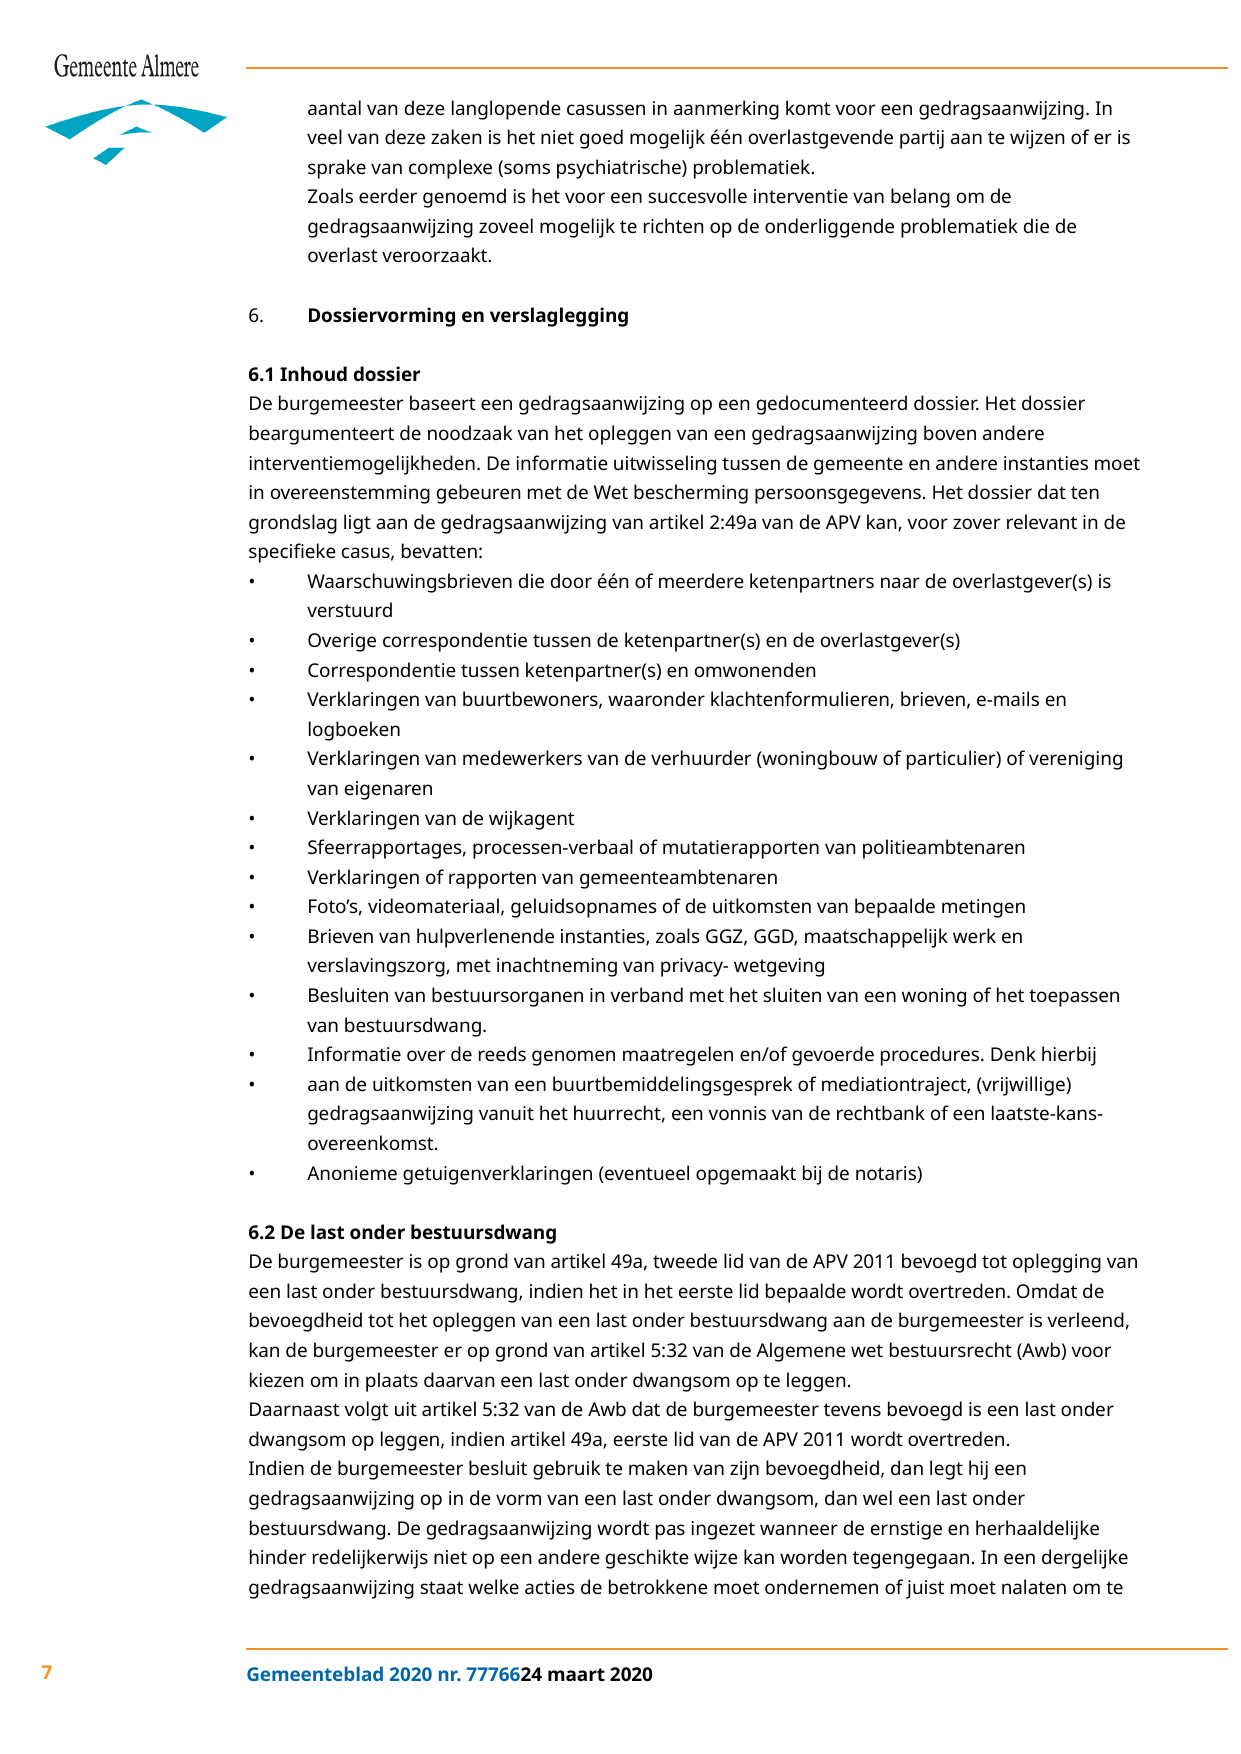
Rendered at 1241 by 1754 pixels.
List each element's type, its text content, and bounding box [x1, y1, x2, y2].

text Daarnaast volgt uit artikel 5:32 van de Awb dat de burgemeester tevens bevoegd is een last onder dwangsom op leggen, indien artikel 49a, eerste lid van de APV 2011 wordt overtreden. [248, 1396, 1152, 1452]
text De burgemeester baseert een gedragsaanwijzing op een gedocumenteerd dossier. Het dossier beargumenteert de noodzaak van het opleggen van een gedragsaanwijzing boven andere interventiemogelijkheden. De informatie uitwisseling tussen de gemeente en andere instanties moet in overeenstemming gebeuren met de Wet bescherming persoonsgegevens. Het dossier dat ten grondslag ligt aan de gedragsaanwijzing van artikel 2:49a van de APV kan, voor zover relevant in de specifieke casus, bevatten: [248, 391, 1152, 564]
list Zoals eerder genoemd is het voor een succesvolle interventie van belang om de gedragsaanwijzing zoveel mogelijk te richten op de onderliggende problematiek die de overlast veroorzaakt. [248, 183, 1152, 268]
list Overige correspondentie tussen de ketenpartner(s) en de overlastgever(s) [248, 627, 1152, 653]
text 6.2 De last onder bestuursdwang [248, 1219, 1152, 1245]
text 6.1 Inhoud dossier [248, 361, 1152, 387]
list aantal van deze langlopende casussen in aanmerking komt voor een gedragsaanwijzing. In veel van deze zaken is het niet goed mogelijk één overlastgevende partij aan te wijzen of er is sprake van complexe (soms psychiatrische) problematiek. [248, 95, 1152, 180]
list Dossiervorming en verslaglegging [248, 302, 1152, 328]
list Anonieme getuigenverklaringen (eventueel opgemaakt bij de notaris) [248, 1160, 1152, 1186]
list Besluiten van bestuursorganen in verband met het sluiten van een woning of het toepassen van bestuursdwang. [248, 982, 1152, 1038]
list Verklaringen van de wijkagent [248, 805, 1152, 831]
text De burgemeester is op grond van artikel 49a, tweede lid van de APV 2011 bevoegd tot oplegging van een last onder bestuursdwang, indien het in het eerste lid bepaalde wordt overtreden. Omdat de bevoegdheid tot het opleggen van een last onder bestuursdwang aan de burgemeester is verleend, kan de burgemeester er op grond van artikel 5:32 van de Algemene wet bestuursrecht (Awb) voor kiezen om in plaats daarvan een last onder dwangsom op te leggen. [248, 1248, 1152, 1393]
list Verklaringen of rapporten van gemeenteambtenaren [248, 864, 1152, 890]
list Correspondentie tussen ketenpartner(s) en omwonenden [248, 657, 1152, 683]
picture [41, 47, 231, 172]
list aan de uitkomsten van een buurtbemiddelingsgesprek of mediationtraject, (vrijwillige) gedragsaanwijzing vanuit het huurrecht, een vonnis van de rechtbank of een laatste-kans-overeenkomst. [248, 1071, 1152, 1156]
list Foto’s, videomateriaal, geluidsopnames of de uitkomsten van bepaalde metingen [248, 893, 1152, 919]
list Brieven van hulpverlenende instanties, zoals GGZ, GGD, maatschappelijk werk en verslavingszorg, met inachtneming van privacy- wetgeving [248, 923, 1152, 978]
list Waarschuwingsbrieven die door één of meerdere ketenpartners naar de overlastgever(s) is verstuurd [248, 568, 1152, 623]
text Indien de burgemeester besluit gebruik te maken van zijn bevoegdheid, dan legt hij een gedragsaanwijzing op in de vorm van een last onder dwangsom, dan wel een last onder bestuursdwang. De gedragsaanwijzing wordt pas ingezet wanneer de ernstige en herhaaldelijke hinder redelijkerwijs niet op een andere geschikte wijze kan worden tegengegaan. In een dergelijke gedragsaanwijzing staat welke acties de betrokkene moet ondernemen of juist moet nalaten om te [248, 1456, 1152, 1600]
list Informatie over de reeds genomen maatregelen en/of gevoerde procedures. Denk hierbij [248, 1041, 1152, 1067]
list Sfeerrapportages, processen-verbaal of mutatierapporten van politieambtenaren [248, 834, 1152, 860]
list Verklaringen van buurtbewoners, waaronder klachtenformulieren, brieven, e-mails en logboeken [248, 686, 1152, 742]
list Verklaringen van medewerkers van de verhuurder (woningbouw of particulier) of vereniging van eigenaren [248, 746, 1152, 801]
